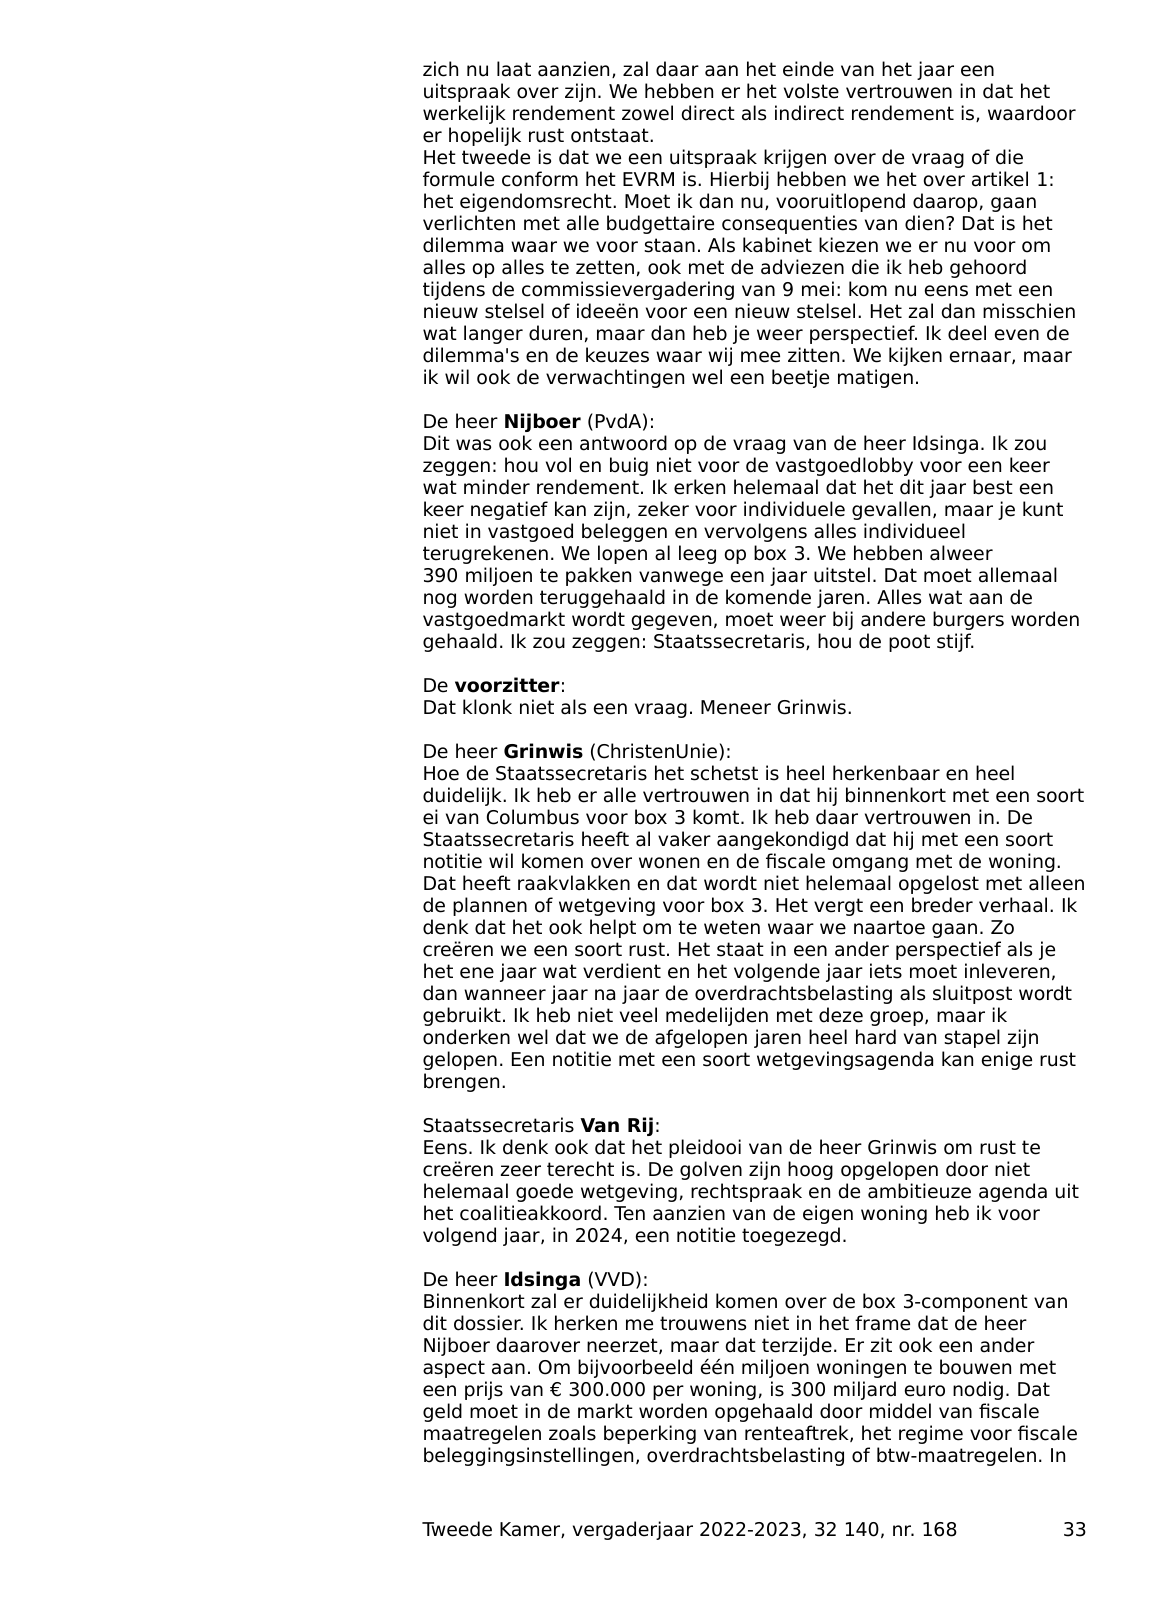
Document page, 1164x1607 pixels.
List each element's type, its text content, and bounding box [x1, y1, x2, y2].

text zich nu laat aanzien, zal daar aan het einde van het jaar een uitspraak over zijn. We hebben er het volste vertrouwen in dat het werkelijk rendement zowel direct als indirect rendement is, waardoor er hopelijk rust ontstaat. [422, 59, 1087, 147]
text Eens. Ik denk ook dat het pleidooi van de heer Grinwis om rust te creëren zeer terecht is. De golven zijn hoog opgelopen door niet helemaal goede wetgeving, rechtspraak en de ambitieuze agenda uit het coalitieakkoord. Ten aanzien van de eigen woning heb ik voor volgend jaar, in 2024, een notitie toegezegd. [422, 1137, 1087, 1247]
text De voorzitter: [422, 675, 1087, 697]
text De heer Nijboer (PvdA): [422, 411, 1087, 433]
text Binnenkort zal er duidelijkheid komen over de box 3-component van dit dossier. Ik herken me trouwens niet in het frame dat de heer Nijboer daarover neerzet, maar dat terzijde. Er zit ook een ander aspect aan. Om bijvoorbeeld één miljoen woningen te bouwen met een prijs van € 300.000 per woning, is 300 miljard euro nodig. Dat geld moet in de markt worden opgehaald door middel van fiscale maatregelen zoals beperking van renteaftrek, het regime voor fiscale beleggingsinstellingen, overdrachtsbelasting of btw-maatregelen. In [422, 1291, 1087, 1467]
text Hoe de Staatssecretaris het schetst is heel herkenbaar en heel duidelijk. Ik heb er alle vertrouwen in dat hij binnenkort met een soort ei van Columbus voor box 3 komt. Ik heb daar vertrouwen in. De Staatssecretaris heeft al vaker aangekondigd dat hij met een soort notitie wil komen over wonen en de fiscale omgang met de woning. Dat heeft raakvlakken en dat wordt niet helemaal opgelost met alleen de plannen of wetgeving voor box 3. Het vergt een breder verhaal. Ik denk dat het ook helpt om te weten waar we naartoe gaan. Zo creëren we een soort rust. Het staat in een ander perspectief als je het ene jaar wat verdient en het volgende jaar iets moet inleveren, dan wanneer jaar na jaar de overdrachtsbelasting als sluitpost wordt gebruikt. Ik heb niet veel medelijden met deze groep, maar ik onderken wel dat we de afgelopen jaren heel hard van stapel zijn gelopen. Een notitie met een soort wetgevingsagenda kan enige rust brengen. [422, 763, 1087, 1093]
text De heer Idsinga (VVD): [422, 1269, 1087, 1291]
text De heer Grinwis (ChristenUnie): [422, 741, 1087, 763]
text Dit was ook een antwoord op de vraag van de heer Idsinga. Ik zou zeggen: hou vol en buig niet voor de vastgoedlobby voor een keer wat minder rendement. Ik erken helemaal dat het dit jaar best een keer negatief kan zijn, zeker voor individuele gevallen, maar je kunt niet in vastgoed beleggen en vervolgens alles individueel terugrekenen. We lopen al leeg op box 3. We hebben alweer 390 miljoen te pakken vanwege een jaar uitstel. Dat moet allemaal nog worden teruggehaald in de komende jaren. Alles wat aan de vastgoedmarkt wordt gegeven, moet weer bij andere burgers worden gehaald. Ik zou zeggen: Staatssecretaris, hou de poot stijf. [422, 433, 1087, 653]
text Staatssecretaris Van Rij: [422, 1115, 1087, 1137]
text Het tweede is dat we een uitspraak krijgen over de vraag of die formule conform het EVRM is. Hierbij hebben we het over artikel 1: het eigendomsrecht. Moet ik dan nu, vooruitlopend daarop, gaan verlichten met alle budgettaire consequenties van dien? Dat is het dilemma waar we voor staan. Als kabinet kiezen we er nu voor om alles op alles te zetten, ook met de adviezen die ik heb gehoord tijdens de commissievergadering van 9 mei: kom nu eens met een nieuw stelsel of ideeën voor een nieuw stelsel. Het zal dan misschien wat langer duren, maar dan heb je weer perspectief. Ik deel even de dilemma's en de keuzes waar wij mee zitten. We kijken ernaar, maar ik wil ook de verwachtingen wel een beetje matigen. [422, 147, 1087, 389]
text Dat klonk niet als een vraag. Meneer Grinwis. [422, 697, 1087, 719]
